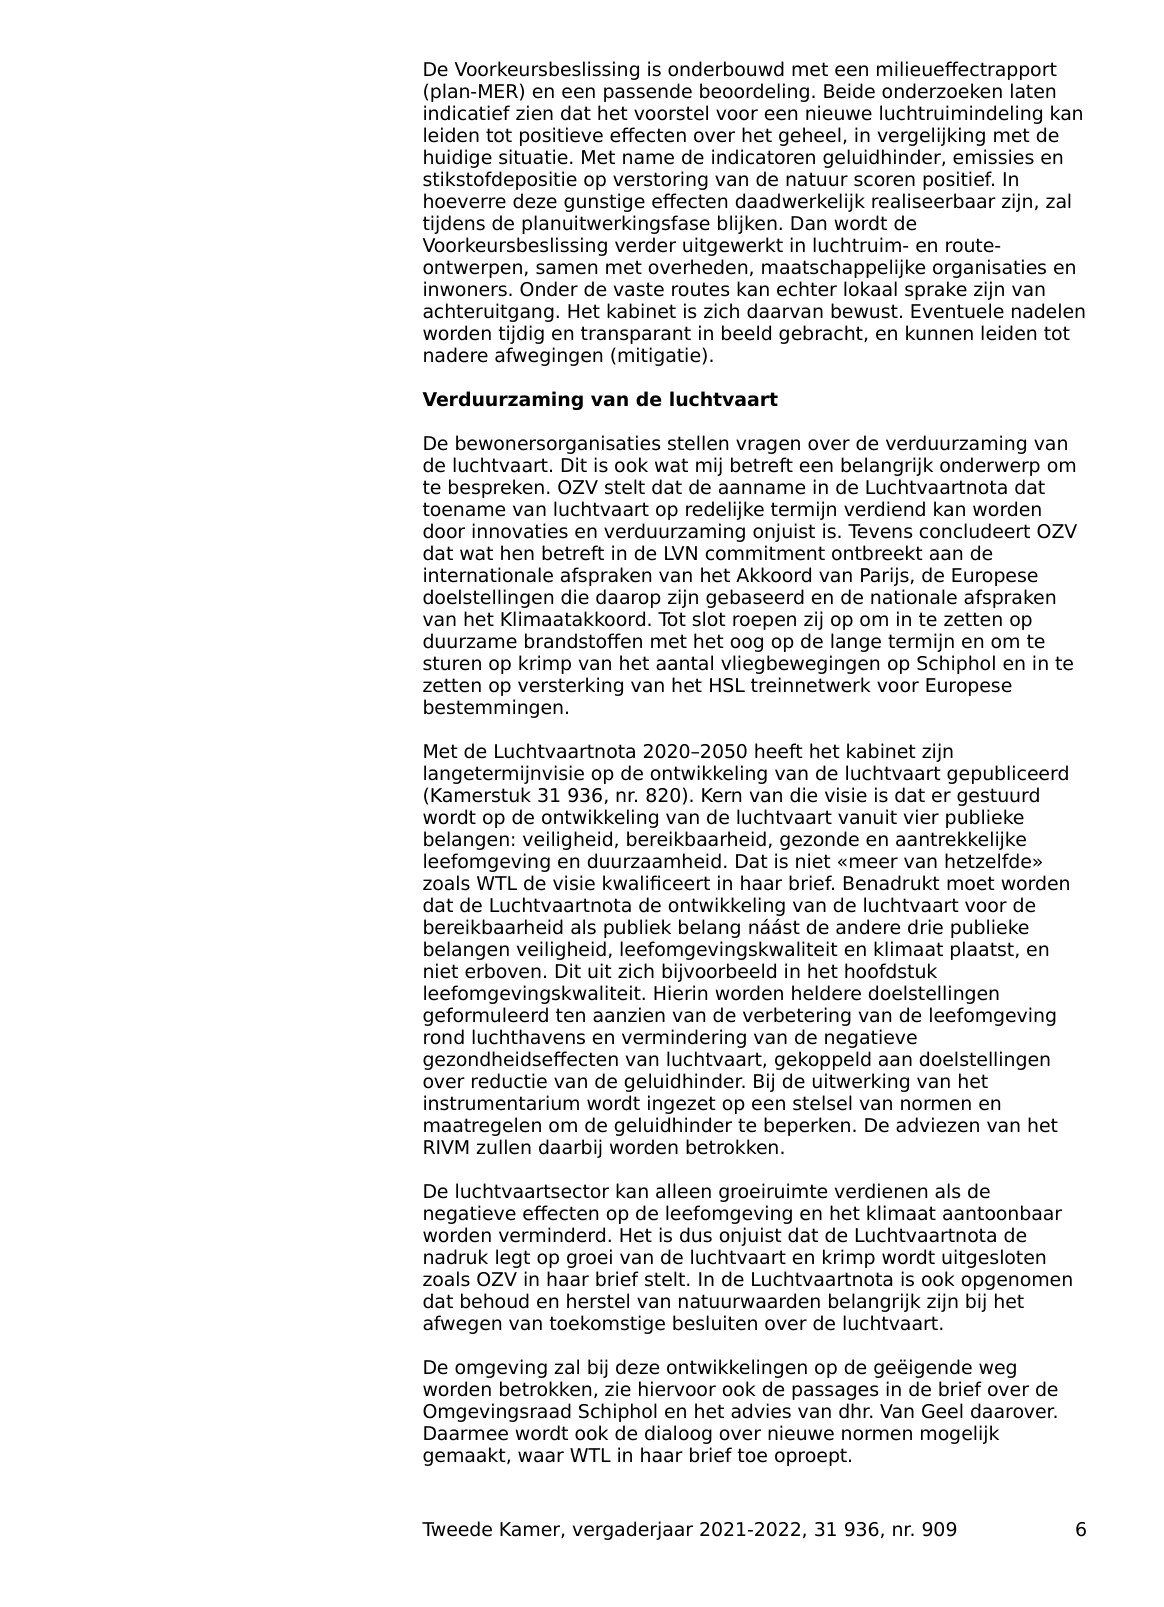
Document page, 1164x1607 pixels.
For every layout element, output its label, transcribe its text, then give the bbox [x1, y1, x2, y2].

text De luchtvaartsector kan alleen groeiruimte verdienen als de negatieve effecten op de leefomgeving en het klimaat aantoonbaar worden verminderd. Het is dus onjuist dat de Luchtvaartnota de nadruk legt op groei van de luchtvaart en krimp wordt uitgesloten zoals OZV in haar brief stelt. In de Luchtvaartnota is ook opgenomen dat behoud en herstel van natuurwaarden belangrijk zijn bij het afwegen van toekomstige besluiten over de luchtvaart. [422, 1181, 1087, 1335]
text De bewonersorganisaties stellen vragen over de verduurzaming van de luchtvaart. Dit is ook wat mij betreft een belangrijk onderwerp om te bespreken. OZV stelt dat de aanname in de Luchtvaartnota dat toename van luchtvaart op redelijke termijn verdiend kan worden door innovaties en verduurzaming onjuist is. Tevens concludeert OZV dat wat hen betreft in de LVN commitment ontbreekt aan de internationale afspraken van het Akkoord van Parijs, de Europese doelstellingen die daarop zijn gebaseerd en de nationale afspraken van het Klimaatakkoord. Tot slot roepen zij op om in te zetten op duurzame brandstoffen met het oog op de lange termijn en om te sturen op krimp van het aantal vliegbewegingen op Schiphol en in te zetten op versterking van het HSL treinnetwerk voor Europese bestemmingen. [422, 433, 1087, 719]
text De Voorkeursbeslissing is onderbouwd met een milieueffectrapport (plan-MER) en een passende beoordeling. Beide onderzoeken laten indicatief zien dat het voorstel voor een nieuwe luchtruimindeling kan leiden tot positieve effecten over het geheel, in vergelijking met de huidige situatie. Met name de indicatoren geluidhinder, emissies en stikstofdepositie op verstoring van de natuur scoren positief. In hoeverre deze gunstige effecten daadwerkelijk realiseerbaar zijn, zal tijdens de planuitwerkingsfase blijken. Dan wordt de Voorkeursbeslissing verder uitgewerkt in luchtruim- en route-ontwerpen, samen met overheden, maatschappelijke organisaties en inwoners. Onder de vaste routes kan echter lokaal sprake zijn van achteruitgang. Het kabinet is zich daarvan bewust. Eventuele nadelen worden tijdig en transparant in beeld gebracht, en kunnen leiden tot nadere afwegingen (mitigatie). [422, 59, 1087, 367]
subtitle Verduurzaming van de luchtvaart [422, 389, 1087, 411]
text De omgeving zal bij deze ontwikkelingen op de geëigende weg worden betrokken, zie hiervoor ook de passages in de brief over de Omgevingsraad Schiphol en het advies van dhr. Van Geel daarover. Daarmee wordt ook de dialoog over nieuwe normen mogelijk gemaakt, waar WTL in haar brief toe oproept. [422, 1357, 1087, 1467]
text Met de Luchtvaartnota 2020–2050 heeft het kabinet zijn langetermijnvisie op de ontwikkeling van de luchtvaart gepubliceerd (Kamerstuk 31 936, nr. 820). Kern van die visie is dat er gestuurd wordt op de ontwikkeling van de luchtvaart vanuit vier publieke belangen: veiligheid, bereikbaarheid, gezonde en aantrekkelijke leefomgeving en duurzaamheid. Dat is niet «meer van hetzelfde» zoals WTL de visie kwalificeert in haar brief. Benadrukt moet worden dat de Luchtvaartnota de ontwikkeling van de luchtvaart voor de bereikbaarheid als publiek belang náást de andere drie publieke belangen veiligheid, leefomgevingskwaliteit en klimaat plaatst, en niet erboven. Dit uit zich bijvoorbeeld in het hoofdstuk leefomgevingskwaliteit. Hierin worden heldere doelstellingen geformuleerd ten aanzien van de verbetering van de leefomgeving rond luchthavens en vermindering van de negatieve gezondheidseffecten van luchtvaart, gekoppeld aan doelstellingen over reductie van de geluidhinder. Bij de uitwerking van het instrumentarium wordt ingezet op een stelsel van normen en maatregelen om de geluidhinder te beperken. De adviezen van het RIVM zullen daarbij worden betrokken. [422, 741, 1087, 1159]
